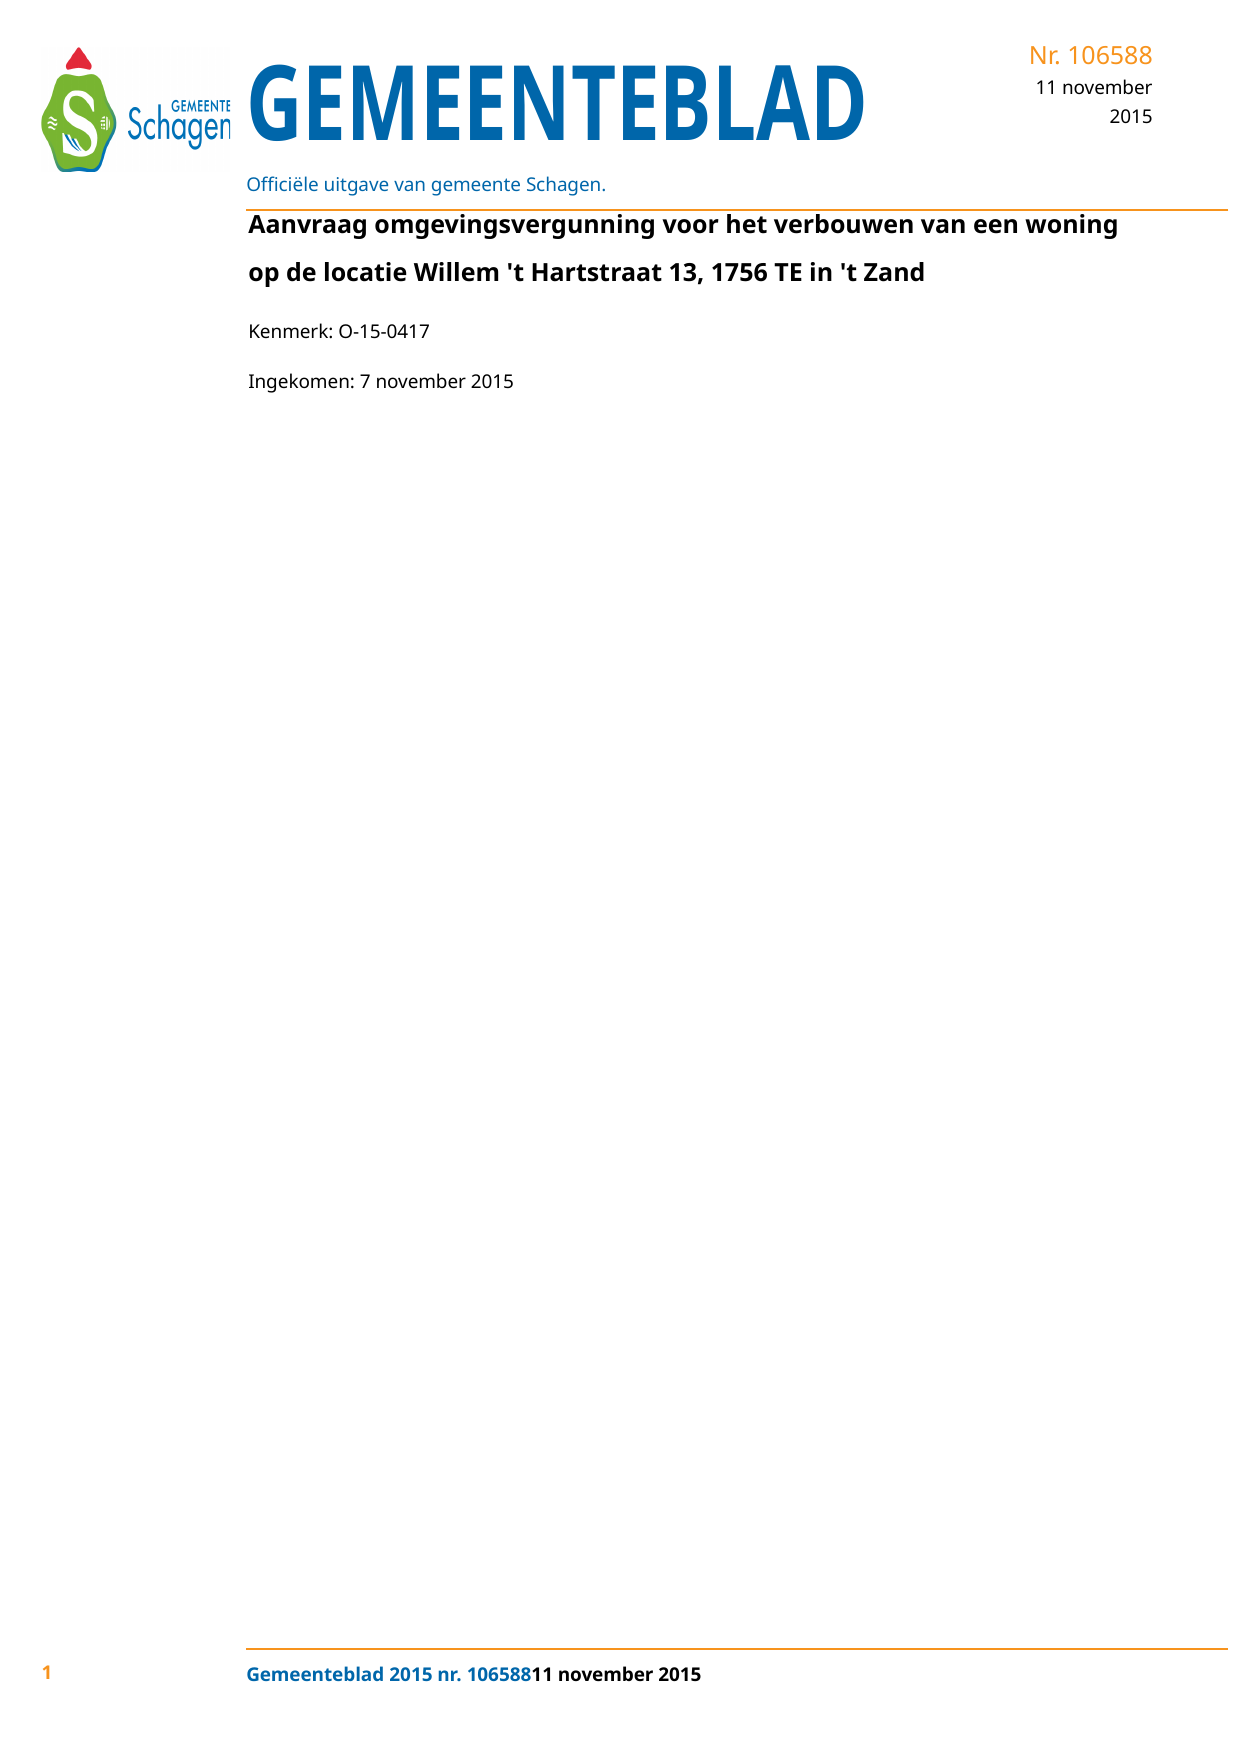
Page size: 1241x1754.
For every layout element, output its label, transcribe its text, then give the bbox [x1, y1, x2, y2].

text Ingekomen: 7 november 2015 [248, 368, 1152, 394]
text Kenmerk: O-15-0417 [248, 318, 1152, 344]
text Aanvraag omgevingsvergunning voor het verbouwen van een woning op de locatie Willem 't Hartstraat 13, 1756 TE in 't Zand [248, 211, 1152, 288]
picture [41, 47, 231, 172]
